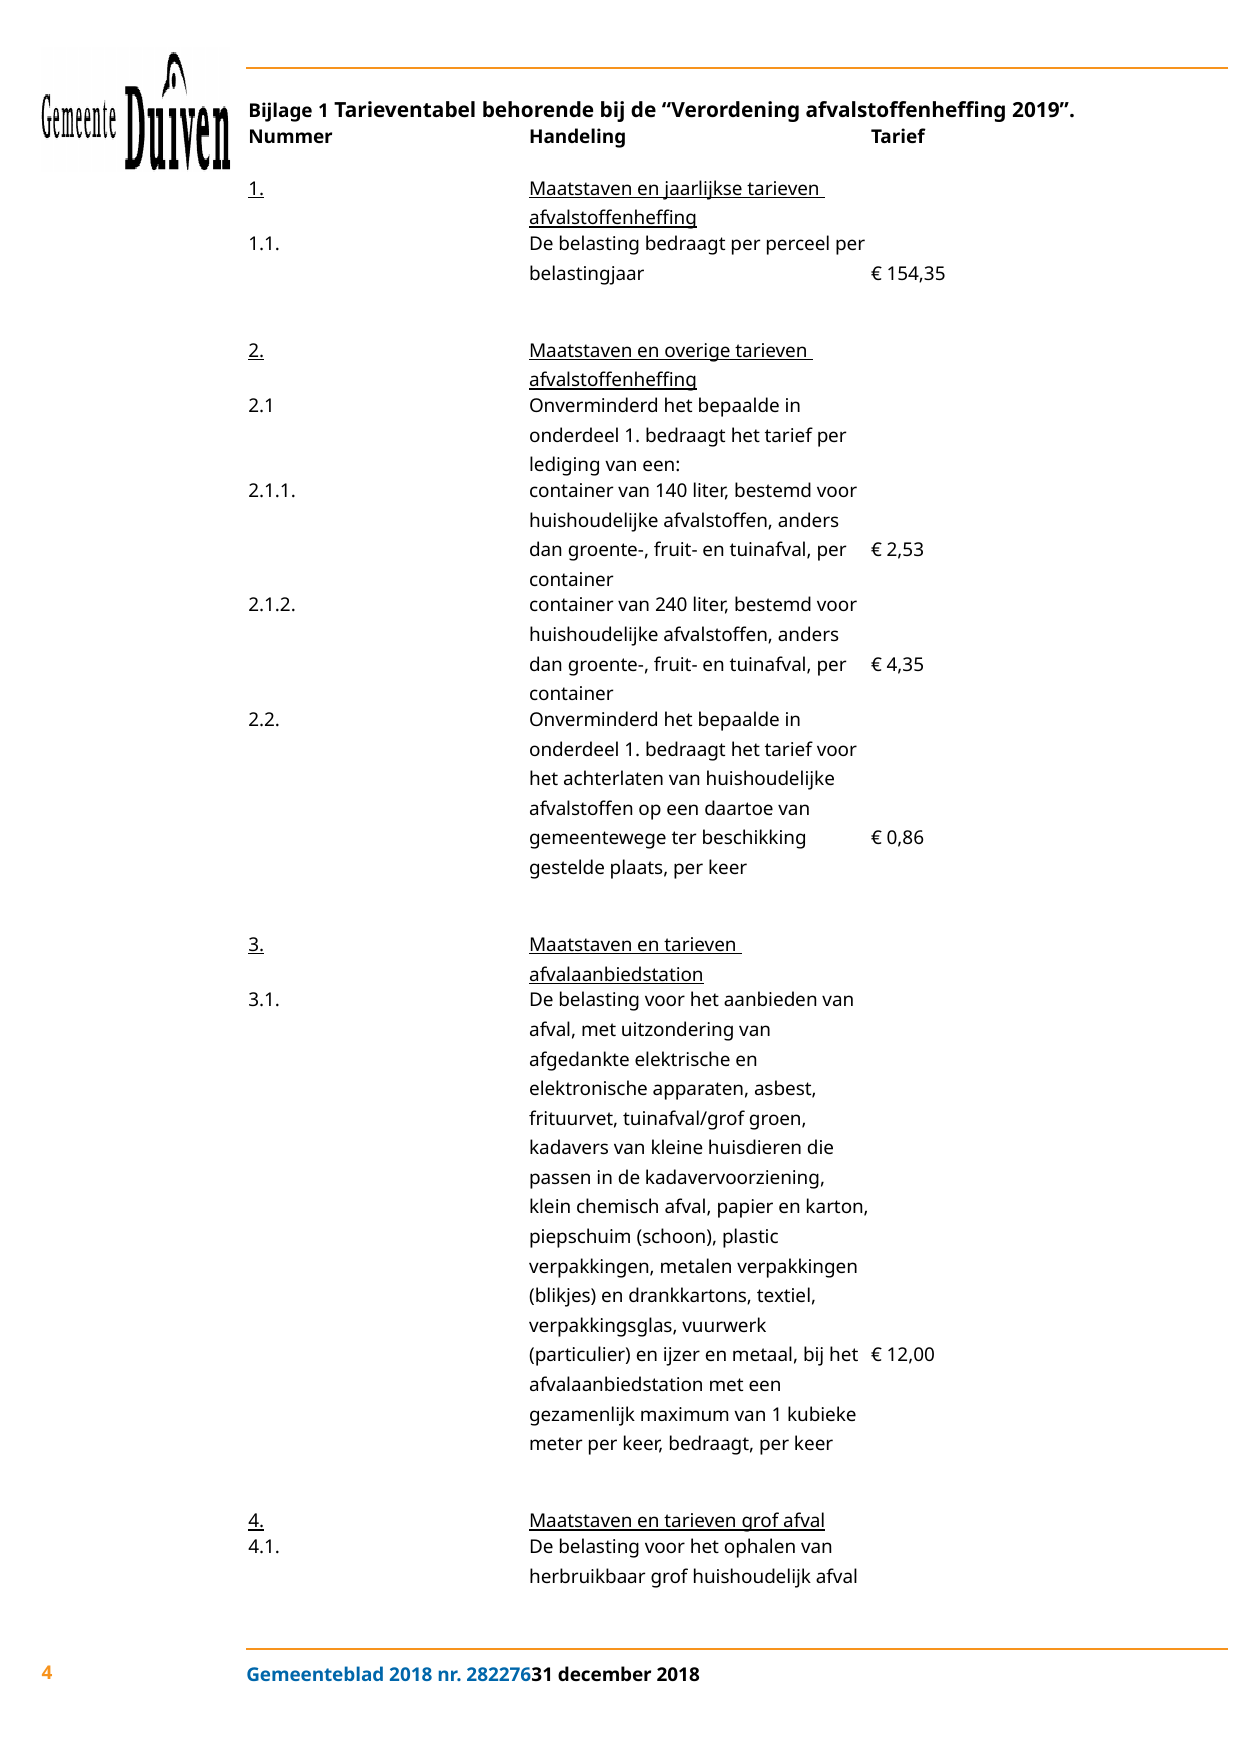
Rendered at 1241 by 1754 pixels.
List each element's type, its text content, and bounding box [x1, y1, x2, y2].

table_cell [871, 1533, 1152, 1588]
table_cell 3. [248, 931, 529, 987]
table_header Tarief [871, 124, 1152, 149]
table_cell container van 140 liter, bestemd voor huishoudelijke afvalstoffen, anders dan groente-, fruit- en tuinafval, per container [529, 477, 871, 592]
table_cell [248, 906, 529, 931]
table_cell [871, 175, 1152, 230]
table_cell Maatstaven en tarieven grof afval [529, 1508, 871, 1533]
table_cell [871, 1508, 1152, 1533]
table_cell Maatstaven en overige tarieven afvalstoffenheffing [529, 337, 871, 392]
table_cell [248, 1482, 529, 1507]
table_cell € 12,00 [871, 987, 1152, 1456]
table_cell [529, 1482, 871, 1507]
table_cell Maatstaven en tarieven afvalaanbiedstation [529, 931, 871, 987]
picture [41, 47, 231, 172]
table_cell 2.1.2. [248, 592, 529, 706]
table_cell [871, 1482, 1152, 1507]
table_cell [529, 311, 871, 337]
table_cell [871, 337, 1152, 392]
table_cell [248, 1456, 529, 1482]
table_cell 1.1. [248, 230, 529, 286]
table_header Nummer [248, 124, 529, 149]
table_cell 3.1. [248, 987, 529, 1456]
table_cell 2.1 [248, 392, 529, 477]
table_cell [871, 286, 1152, 311]
table_cell [871, 149, 1152, 175]
table_cell [871, 906, 1152, 931]
table_cell De belasting bedraagt per perceel per belastingjaar [529, 230, 871, 286]
table_header Handeling [529, 124, 871, 149]
table_cell [871, 392, 1152, 477]
table_cell [248, 149, 529, 175]
text Bijlage 1 Tarieventabel behorende bij de “Verordening afvalstoffenheffing 2019”. [248, 95, 1152, 123]
table_cell Onverminderd het bepaalde in onderdeel 1. bedraagt het tarief voor het achterlaten van huishoudelijke afvalstoffen op een daartoe van gemeentewege ter beschikking gestelde plaats, per keer [529, 706, 871, 880]
table_cell 1. [248, 175, 529, 230]
table_cell container van 240 liter, bestemd voor huishoudelijke afvalstoffen, anders dan groente-, fruit- en tuinafval, per container [529, 592, 871, 706]
table_cell [871, 931, 1152, 987]
table_cell 2. [248, 337, 529, 392]
table_cell [871, 880, 1152, 906]
table_cell [871, 311, 1152, 337]
table_cell De belasting voor het aanbieden van afval, met uitzondering van afgedankte elektrische en elektronische apparaten, asbest, frituurvet, tuinafval/grof groen, kadavers van kleine huisdieren die passen in de kadavervoorziening, klein chemisch afval, papier en karton, piepschuim (schoon), plastic verpakkingen, metalen verpakkingen (blikjes) en drankkartons, textiel, verpakkingsglas, vuurwerk (particulier) en ijzer en metaal, bij het afvalaanbiedstation met een gezamenlijk maximum van 1 kubieke meter per keer, bedraagt, per keer [529, 987, 871, 1456]
table_cell 2.1.1. [248, 477, 529, 592]
table_cell [248, 311, 529, 337]
table_cell [529, 149, 871, 175]
table_cell 4. [248, 1508, 529, 1533]
table_cell Maatstaven en jaarlijkse tarieven afvalstoffenheffing [529, 175, 871, 230]
table_cell [529, 1456, 871, 1482]
table_cell [529, 286, 871, 311]
table_cell € 154,35 [871, 230, 1152, 286]
table_cell 4.1. [248, 1533, 529, 1588]
table_cell € 2,53 [871, 477, 1152, 592]
table_cell [529, 906, 871, 931]
table_cell [248, 880, 529, 906]
table_cell De belasting voor het ophalen van herbruikbaar grof huishoudelijk afval [529, 1533, 871, 1588]
table_cell [529, 880, 871, 906]
table_cell € 4,35 [871, 592, 1152, 706]
table_cell € 0,86 [871, 706, 1152, 880]
table_cell 2.2. [248, 706, 529, 880]
table_cell Onverminderd het bepaalde in onderdeel 1. bedraagt het tarief per lediging van een: [529, 392, 871, 477]
table_cell [871, 1456, 1152, 1482]
table_cell [248, 286, 529, 311]
